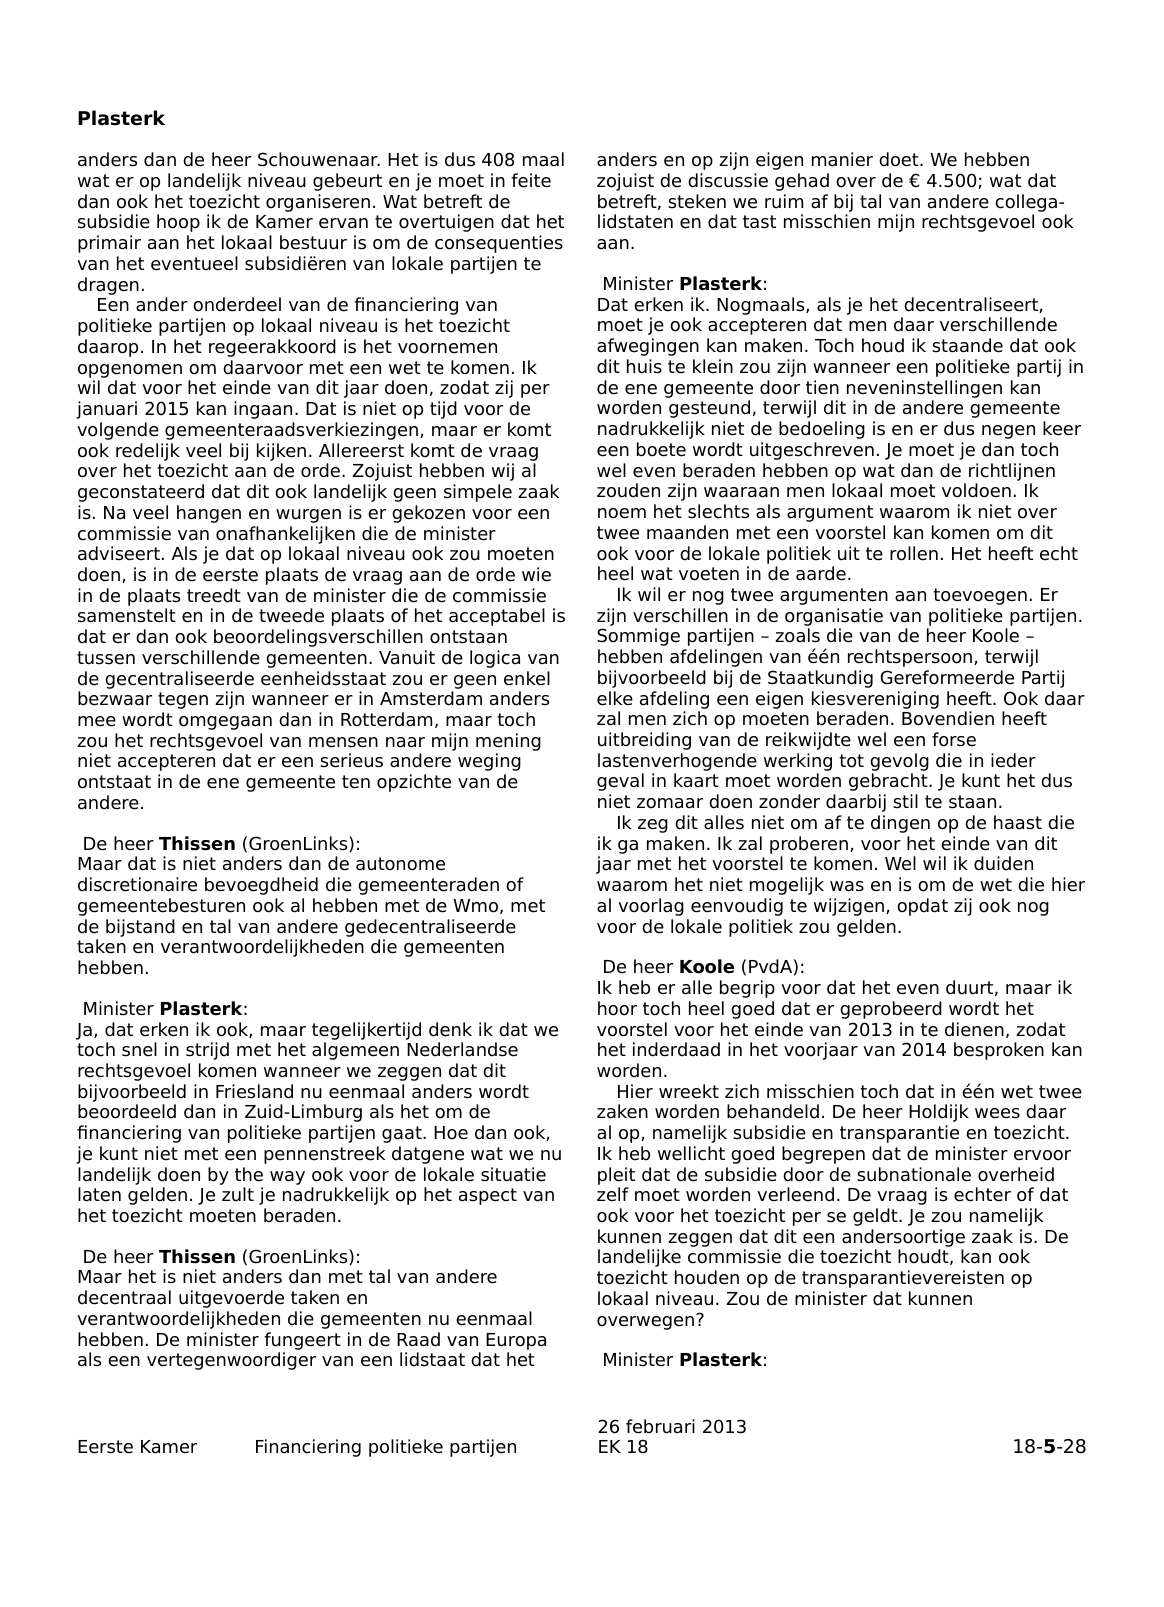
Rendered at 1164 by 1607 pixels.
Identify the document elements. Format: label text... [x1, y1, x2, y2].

text Een ander onderdeel van de financiering van politieke partijen op lokaal niveau is het toezicht daarop. In het regeerakkoord is het voornemen opgenomen om daarvoor met een wet te komen. Ik wil dat voor het einde van dit jaar doen, zodat zij per januari 2015 kan ingaan. Dat is niet op tijd voor de volgende gemeenteraadsverkiezingen, maar er komt ook redelijk veel bij kijken. Allereerst komt de vraag over het toezicht aan de orde. Zojuist hebben wij al geconstateerd dat dit ook landelijk geen simpele zaak is. Na veel hangen en wurgen is er gekozen voor een commissie van onafhankelijken die de minister adviseert. Als je dat op lokaal niveau ook zou moeten doen, is in de eerste plaats de vraag aan de orde wie in de plaats treedt van de minister die de commissie samenstelt en in de tweede plaats of het acceptabel is dat er dan ook beoordelingsverschillen ontstaan tussen verschillende gemeenten. Vanuit de logica van de gecentraliseerde eenheidsstaat zou er geen enkel bezwaar tegen zijn wanneer er in Amsterdam anders mee wordt omgegaan dan in Rotterdam, maar toch zou het rechtsgevoel van mensen naar mijn mening niet accepteren dat er een serieus andere weging ontstaat in de ene gemeente ten opzichte van de andere. [77, 295, 567, 813]
text Minister Plasterk: [77, 999, 567, 1019]
text Ik zeg dit alles niet om af te dingen op de haast die ik ga maken. Ik zal proberen, voor het einde van dit jaar met het voorstel te komen. Wel wil ik duiden waarom het niet mogelijk was en is om de wet die hier al voorlag eenvoudig te wijzigen, opdat zij ook nog voor de lokale politiek zou gelden. [596, 813, 1087, 937]
text Ja, dat erken ik ook, maar tegelijkertijd denk ik dat we toch snel in strijd met het algemeen Nederlandse rechtsgevoel komen wanneer we zeggen dat dit bijvoorbeeld in Friesland nu eenmaal anders wordt beoordeeld dan in Zuid-Limburg als het om de financiering van politieke partijen gaat. Hoe dan ook, je kunt niet met een pennenstreek datgene wat we nu landelijk doen by the way ook voor de lokale situatie laten gelden. Je zult je nadrukkelijk op het aspect van het toezicht moeten beraden. [77, 1019, 567, 1227]
text anders en op zijn eigen manier doet. We hebben zojuist de discussie gehad over de € 4.500; wat dat betreft, steken we ruim af bij tal van andere collega-lidstaten en dat tast misschien mijn rechtsgevoel ook aan. [596, 150, 1087, 254]
text Ik wil er nog twee argumenten aan toevoegen. Er zijn verschillen in de organisatie van politieke partijen. Sommige partijen – zoals die van de heer Koole – hebben afdelingen van één rechtspersoon, terwijl bijvoorbeeld bij de Staatkundig Gereformeerde Partij elke afdeling een eigen kiesvereniging heeft. Ook daar zal men zich op moeten beraden. Bovendien heeft uitbreiding van de reikwijdte wel een forse lastenverhogende werking tot gevolg die in ieder geval in kaart moet worden gebracht. Je kunt het dus niet zomaar doen zonder daarbij stil te staan. [596, 585, 1087, 813]
text Maar het is niet anders dan met tal van andere decentraal uitgevoerde taken en verantwoordelijkheden die gemeenten nu eenmaal hebben. De minister fungeert in de Raad van Europa als een vertegenwoordiger van een lidstaat dat het [77, 1267, 567, 1371]
text De heer Thissen (GroenLinks): [77, 1247, 567, 1267]
text Minister Plasterk: [596, 274, 1087, 294]
text anders dan de heer Schouwenaar. Het is dus 408 maal wat er op landelijk niveau gebeurt en je moet in feite dan ook het toezicht organiseren. Wat betreft de subsidie hoop ik de Kamer ervan te overtuigen dat het primair aan het lokaal bestuur is om de consequenties van het eventueel subsidiëren van lokale partijen te dragen. [77, 150, 567, 295]
text De heer Koole (PvdA): [596, 957, 1087, 978]
text Minister Plasterk: [596, 1350, 1087, 1371]
text Ik heb er alle begrip voor dat het even duurt, maar ik hoor toch heel goed dat er geprobeerd wordt het voorstel voor het einde van 2013 in te dienen, zodat het inderdaad in het voorjaar van 2014 besproken kan worden. [596, 978, 1087, 1082]
text Dat erken ik. Nogmaals, als je het decentraliseert, moet je ook accepteren dat men daar verschillende afwegingen kan maken. Toch houd ik staande dat ook dit huis te klein zou zijn wanneer een politieke partij in de ene gemeente door tien neveninstellingen kan worden gesteund, terwijl dit in de andere gemeente nadrukkelijk niet de bedoeling is en er dus negen keer een boete wordt uitgeschreven. Je moet je dan toch wel even beraden hebben op wat dan de richtlijnen zouden zijn waaraan men lokaal moet voldoen. Ik noem het slechts als argument waarom ik niet over twee maanden met een voorstel kan komen om dit ook voor de lokale politiek uit te rollen. Het heeft echt heel wat voeten in de aarde. [596, 294, 1087, 585]
text Maar dat is niet anders dan de autonome discretionaire bevoegdheid die gemeenteraden of gemeentebesturen ook al hebben met de Wmo, met de bijstand en tal van andere gedecentraliseerde taken en verantwoordelijkheden die gemeenten hebben. [77, 854, 567, 979]
text Hier wreekt zich misschien toch dat in één wet twee zaken worden behandeld. De heer Holdijk wees daar al op, namelijk subsidie en transparantie en toezicht. Ik heb wellicht goed begrepen dat de minister ervoor pleit dat de subsidie door de subnationale overheid zelf moet worden verleend. De vraag is echter of dat ook voor het toezicht per se geldt. Je zou namelijk kunnen zeggen dat dit een andersoortige zaak is. De landelijke commissie die toezicht houdt, kan ook toezicht houden op de transparantievereisten op lokaal niveau. Zou de minister dat kunnen overwegen? [596, 1082, 1087, 1330]
text De heer Thissen (GroenLinks): [77, 833, 567, 854]
